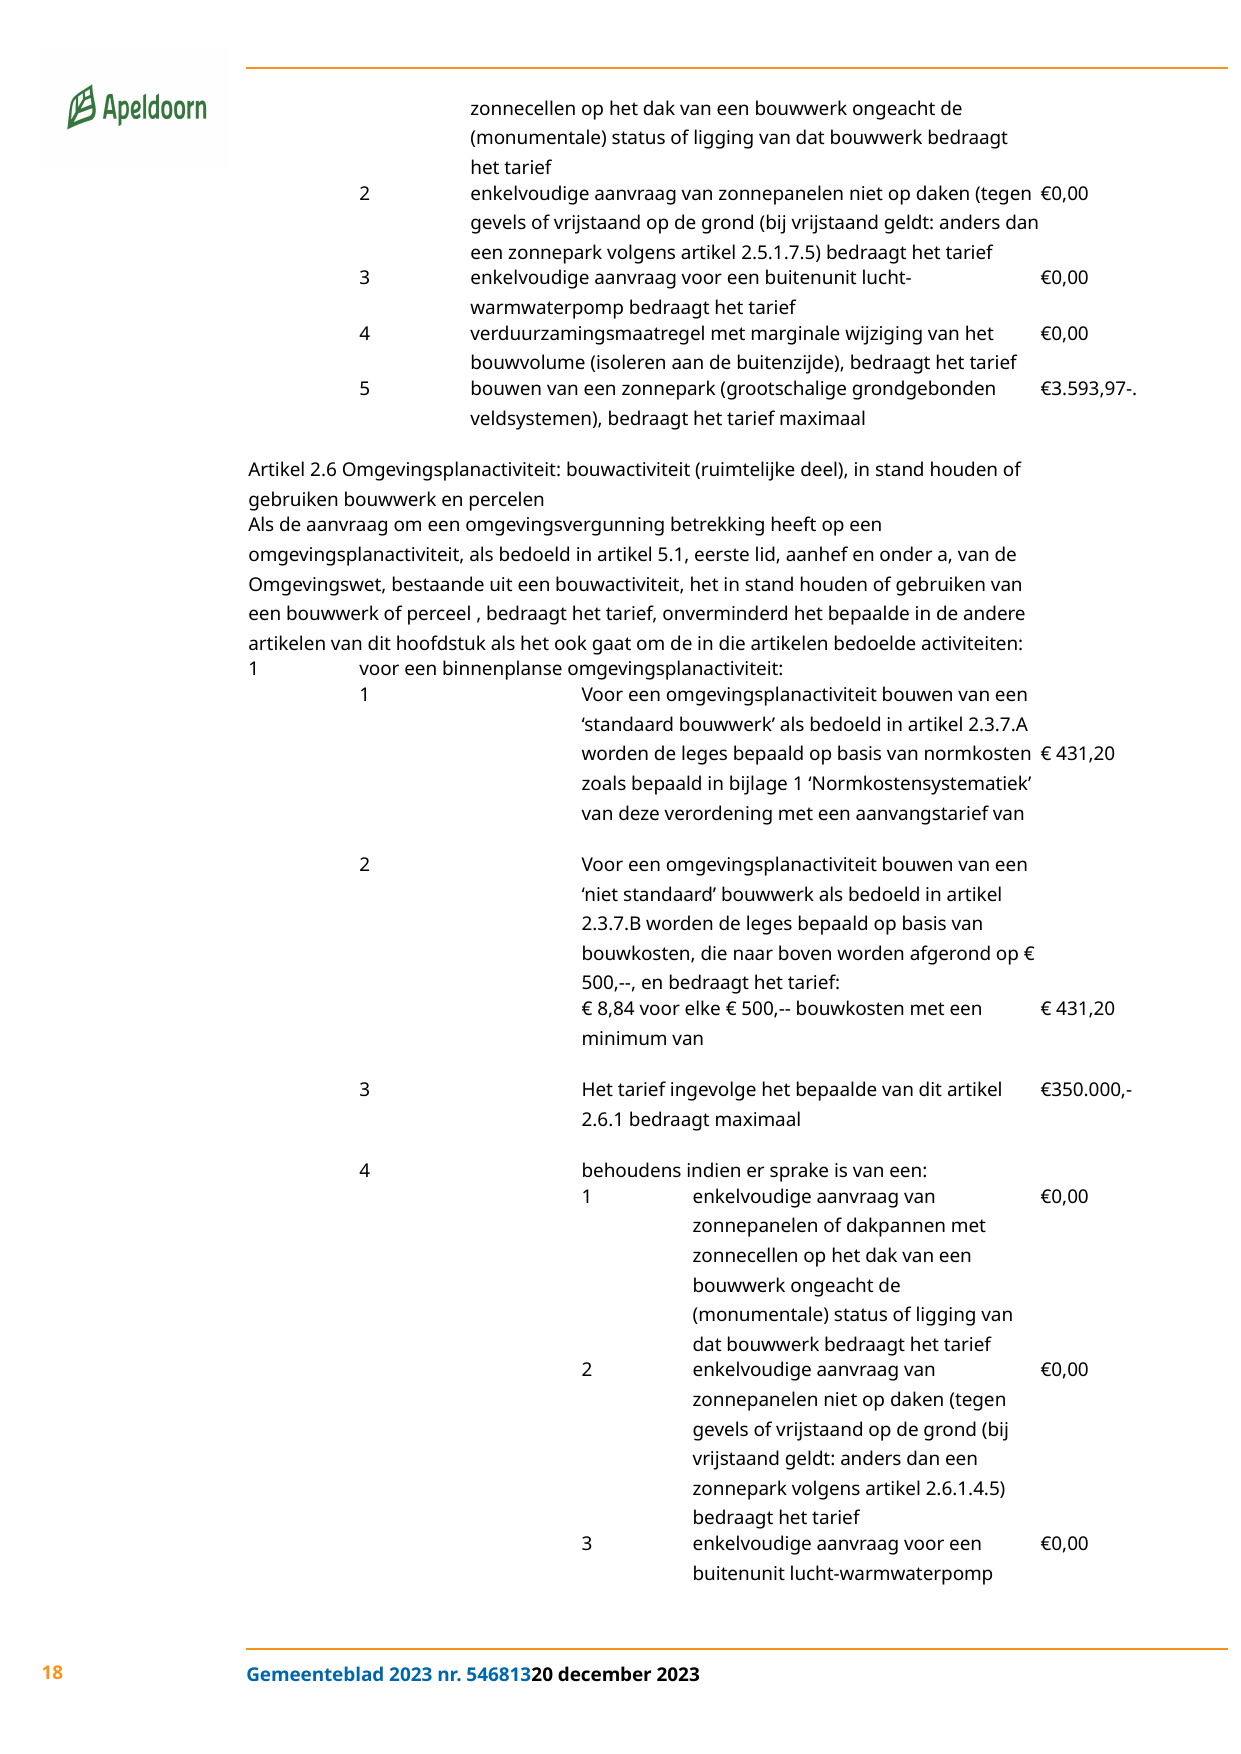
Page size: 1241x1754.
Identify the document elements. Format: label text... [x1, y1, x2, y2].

table_cell [359, 1357, 581, 1530]
table_cell 2 [581, 1357, 692, 1530]
table_cell €0,00 [1040, 1530, 1152, 1586]
table_cell €0,00 [1040, 1357, 1152, 1530]
table_cell [248, 1530, 359, 1586]
table_cell [1040, 825, 1152, 851]
table_cell [1040, 456, 1152, 512]
table_cell 3 [581, 1530, 692, 1586]
table_cell 4 [359, 320, 470, 375]
table_cell [248, 95, 359, 180]
table_cell [1040, 1132, 1152, 1157]
table_cell 3 [359, 265, 470, 320]
table_cell [1040, 1051, 1152, 1076]
table_cell [248, 1076, 359, 1132]
table_cell voor een binnenplanse omgevingsplanactiviteit: [359, 656, 1040, 681]
table_cell enkelvoudige aanvraag voor een buitenunit lucht-warmwaterpomp [693, 1530, 1040, 1586]
table_cell €3.593,97-. [1040, 375, 1152, 431]
table_cell [248, 681, 359, 825]
table_cell [359, 1183, 581, 1357]
table_cell [248, 265, 359, 320]
table_cell [1040, 95, 1152, 180]
table_cell zonnecellen op het dak van een bouwwerk ongeacht de (monumentale) status of ligging van dat bouwwerk bedraagt het tarief [470, 95, 1040, 180]
table_cell [248, 1357, 359, 1530]
table_cell 1 [581, 1183, 692, 1357]
table_cell enkelvoudige aanvraag van zonnepanelen niet op daken (tegen gevels of vrijstaand op de grond (bij vrijstaand geldt: anders dan een zonnepark volgens artikel 2.5.1.7.5) bedraagt het tarief [470, 180, 1040, 264]
table_cell € 8,84 voor elke € 500,-- bouwkosten met een minimum van [581, 995, 1040, 1051]
table_cell enkelvoudige aanvraag van zonnepanelen niet op daken (tegen gevels of vrijstaand op de grond (bij vrijstaand geldt: anders dan een zonnepark volgens artikel 2.6.1.4.5) bedraagt het tarief [693, 1357, 1040, 1530]
table_cell € 431,20 [1040, 681, 1152, 825]
table_cell [359, 1132, 581, 1157]
table_cell [248, 995, 359, 1051]
table_cell €350.000,- [1040, 1076, 1152, 1132]
table_cell [248, 320, 359, 375]
table_cell 2 [359, 851, 581, 995]
table_cell [248, 1051, 359, 1076]
table_cell enkelvoudige aanvraag voor een buitenunit lucht-warmwaterpomp bedraagt het tarief [470, 265, 1040, 320]
table_cell 1 [359, 681, 581, 825]
table_cell [1040, 656, 1152, 681]
table_cell [248, 825, 359, 851]
table_cell 2 [359, 180, 470, 264]
table_cell verduurzamingsmaatregel met marginale wijziging van het bouwvolume (isoleren aan de buitenzijde), bedraagt het tarief [470, 320, 1040, 375]
table_cell [248, 851, 359, 995]
table_cell enkelvoudige aanvraag van zonnepanelen of dakpannen met zonnecellen op het dak van een bouwwerk ongeacht de (monumentale) status of ligging van dat bouwwerk bedraagt het tarief [693, 1183, 1040, 1357]
table_cell [359, 1051, 581, 1076]
table_cell [359, 431, 1040, 456]
table_cell [1040, 431, 1152, 456]
picture [41, 47, 231, 172]
table_cell [248, 1157, 359, 1183]
table_cell 3 [359, 1076, 581, 1132]
table_cell €0,00 [1040, 320, 1152, 375]
table_cell [581, 1132, 1040, 1157]
table_cell €0,00 [1040, 265, 1152, 320]
table_cell bouwen van een zonnepark (grootschalige grondgebonden veldsystemen), bedraagt het tarief maximaal [470, 375, 1040, 431]
table_cell [248, 375, 359, 431]
table_cell [359, 995, 581, 1051]
table_cell [581, 1051, 1040, 1076]
table_cell [359, 825, 581, 851]
table_cell €0,00 [1040, 180, 1152, 264]
table_cell [1040, 851, 1152, 995]
table_cell [248, 431, 359, 456]
table_cell €0,00 [1040, 1183, 1152, 1357]
table_cell Het tarief ingevolge het bepaalde van dit artikel 2.6.1 bedraagt maximaal [581, 1076, 1040, 1132]
table_cell Artikel 2.6 Omgevingsplanactiviteit: bouwactiviteit (ruimtelijke deel), in stand houden of gebruiken bouwwerk en percelen [248, 456, 1040, 512]
table_cell 4 [359, 1157, 581, 1183]
table_cell [1040, 1157, 1152, 1183]
table_cell [248, 1132, 359, 1157]
table_cell behoudens indien er sprake is van een: [581, 1157, 1040, 1183]
table_cell 1 [248, 656, 359, 681]
table_cell € 431,20 [1040, 995, 1152, 1051]
table_cell [581, 825, 1040, 851]
table_cell [1040, 512, 1152, 656]
table_cell [359, 1530, 581, 1586]
table_cell [248, 1183, 359, 1357]
table_cell [359, 95, 470, 180]
table_cell Voor een omgevingsplanactiviteit bouwen van een ‘niet standaard’ bouwwerk als bedoeld in artikel 2.3.7.B worden de leges bepaald op basis van bouwkosten, die naar boven worden afgerond op € 500,--, en bedraagt het tarief: [581, 851, 1040, 995]
table_cell Voor een omgevingsplanactiviteit bouwen van een ‘standaard bouwwerk’ als bedoeld in artikel 2.3.7.A worden de leges bepaald op basis van normkosten zoals bepaald in bijlage 1 ‘Normkostensystematiek’ van deze verordening met een aanvangstarief van [581, 681, 1040, 825]
table_cell Als de aanvraag om een omgevingsvergunning betrekking heeft op een omgevingsplanactiviteit, als bedoeld in artikel 5.1, eerste lid, aanhef en onder a, van de Omgevingswet, bestaande uit een bouwactiviteit, het in stand houden of gebruiken van een bouwwerk of perceel , bedraagt het tarief, onverminderd het bepaalde in de andere artikelen van dit hoofdstuk als het ook gaat om de in die artikelen bedoelde activiteiten: [248, 512, 1040, 656]
table_cell 5 [359, 375, 470, 431]
table_cell [248, 180, 359, 264]
